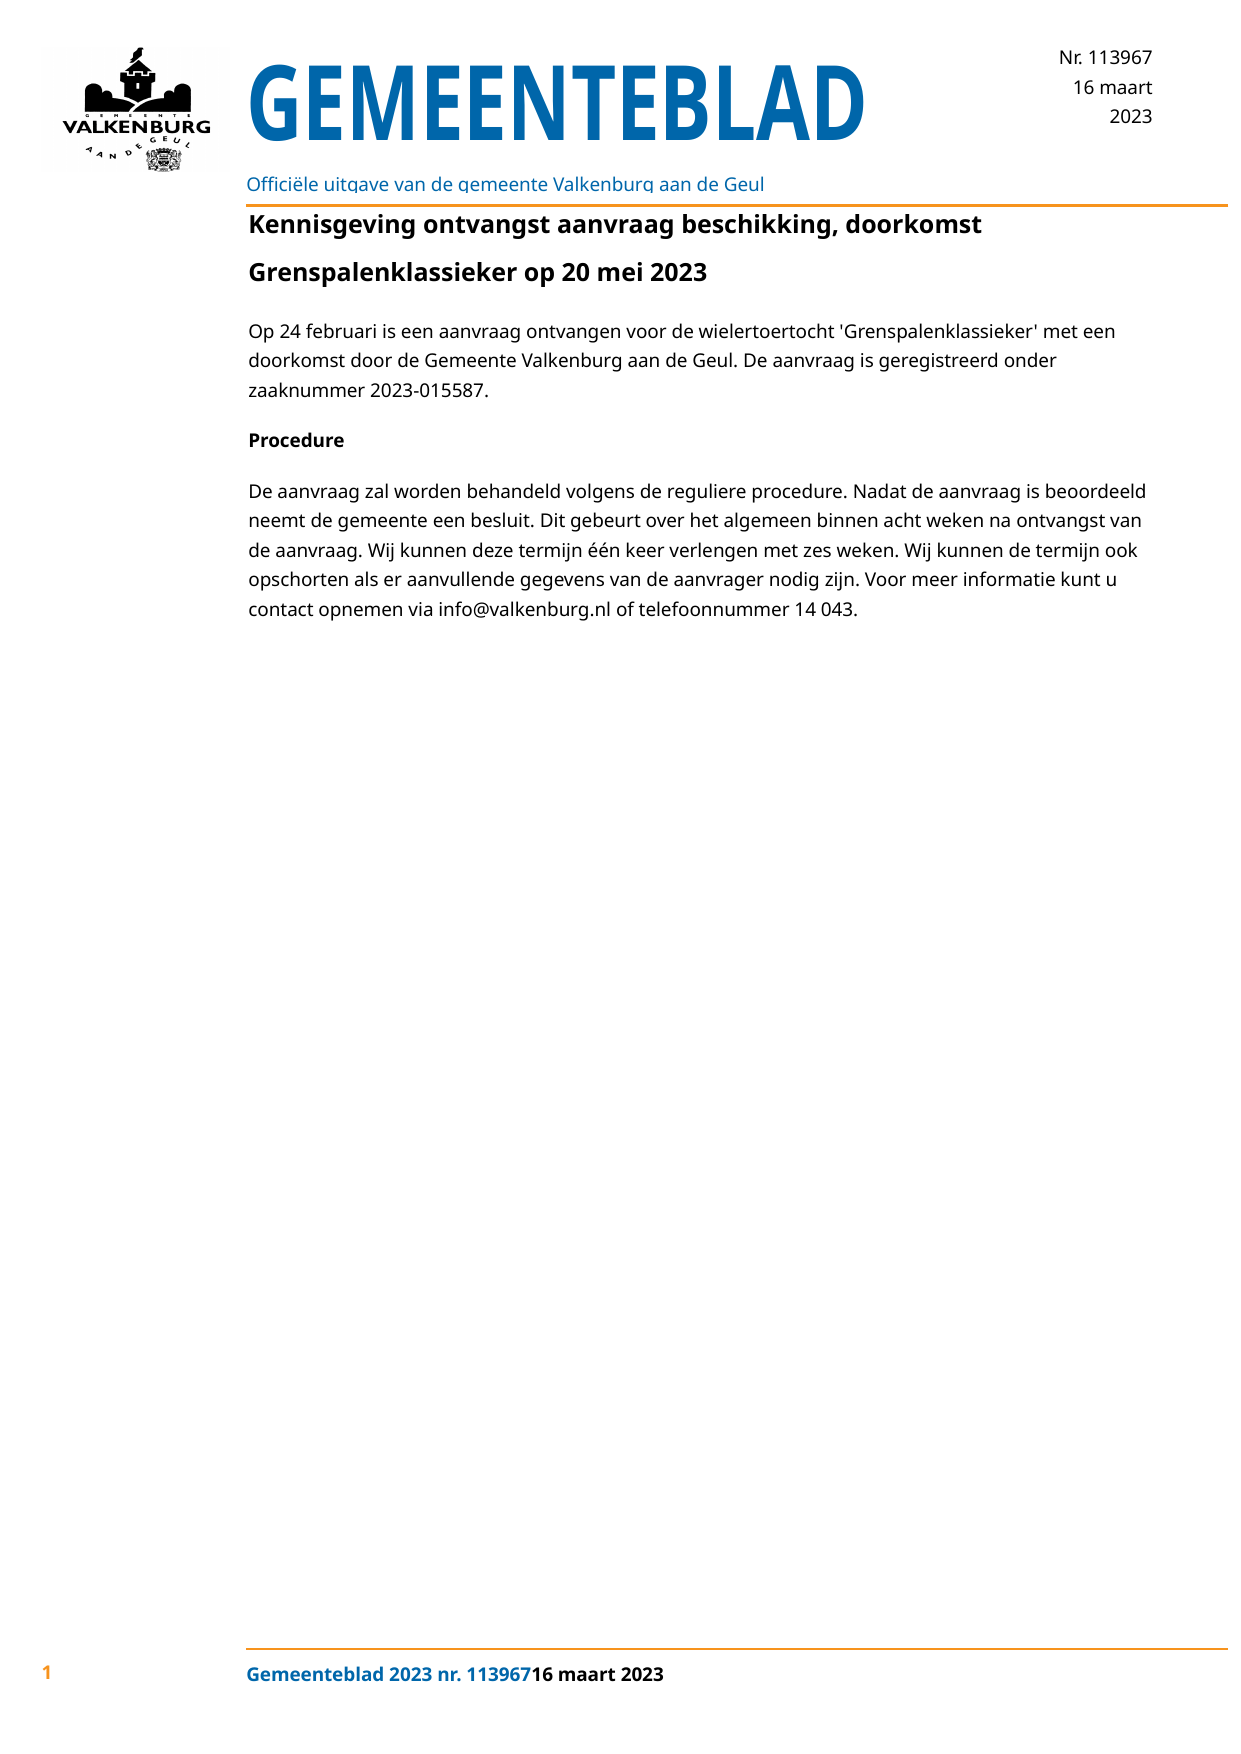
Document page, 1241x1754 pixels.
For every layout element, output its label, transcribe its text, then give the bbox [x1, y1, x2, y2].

text Op 24 februari is een aanvraag ontvangen voor de wielertoertocht 'Grenspalenklassieker' met een doorkomst door de Gemeente Valkenburg aan de Geul. De aanvraag is geregistreerd onder zaaknummer 2023-015587. [248, 318, 1152, 403]
text Procedure [248, 427, 1152, 453]
text De aanvraag zal worden behandeld volgens de reguliere procedure. Nadat de aanvraag is beoordeeld neemt de gemeente een besluit. Dit gebeurt over het algemeen binnen acht weken na ontvangst van de aanvraag. Wij kunnen deze termijn één keer verlengen met zes weken. Wij kunnen de termijn ook opschorten als er aanvullende gegevens van de aanvrager nodig zijn. Voor meer informatie kunt u contact opnemen via info@valkenburg.nl of telefoonnummer 14 043. [248, 478, 1152, 622]
picture [41, 47, 231, 172]
text Kennisgeving ontvangst aanvraag beschikking, doorkomst Grenspalenklassieker op 20 mei 2023 [248, 207, 1152, 288]
